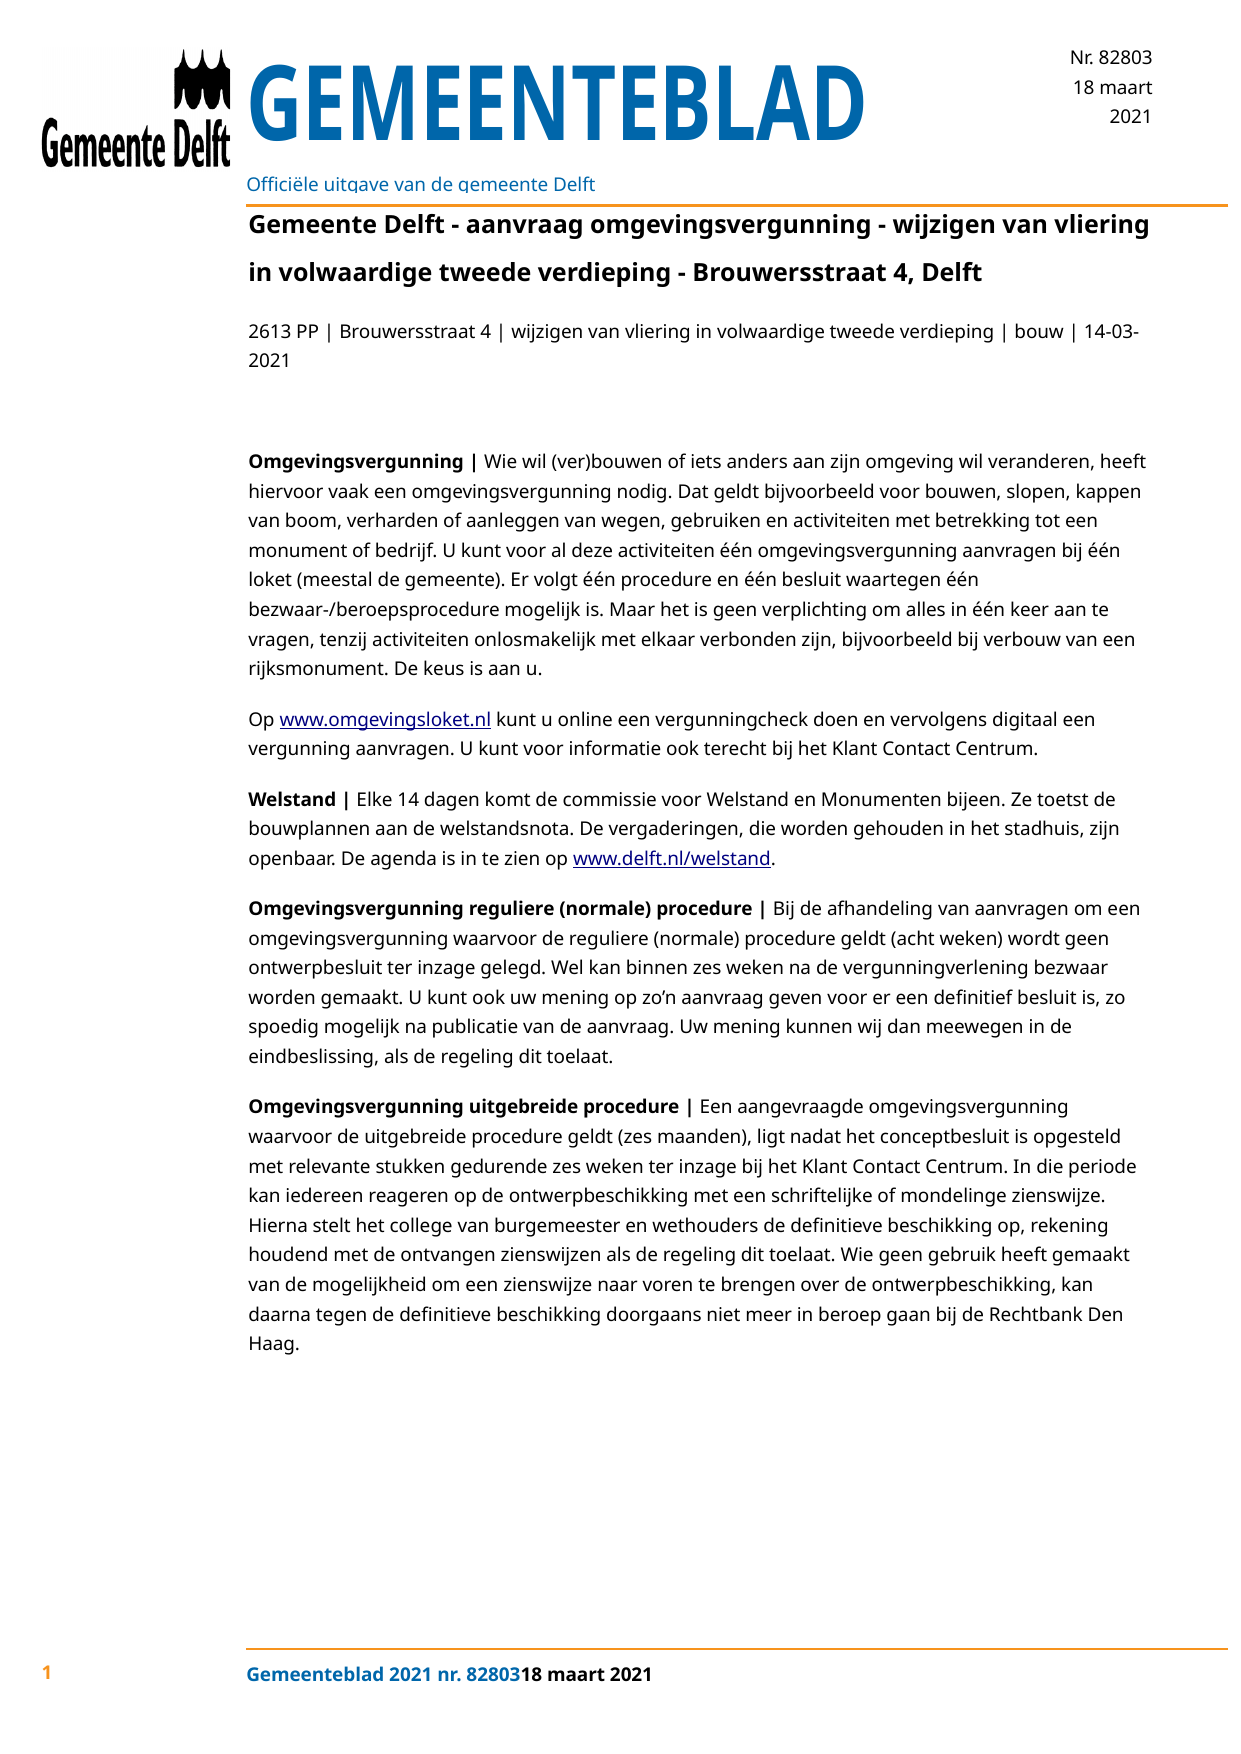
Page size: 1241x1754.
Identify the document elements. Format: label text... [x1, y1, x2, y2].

text Gemeente Delft - aanvraag omgevingsvergunning - wijzigen van vliering in volwaardige tweede verdieping - Brouwersstraat 4, Delft [248, 207, 1152, 288]
picture [41, 47, 231, 172]
text Omgevingsvergunning | Wie wil (ver)bouwen of iets anders aan zijn omgeving wil veranderen, heeft hiervoor vaak een omgevingsvergunning nodig. Dat geldt bijvoorbeeld voor bouwen, slopen, kappen van boom, verharden of aanleggen van wegen, gebruiken en activiteiten met betrekking tot een monument of bedrijf. U kunt voor al deze activiteiten één omgevingsvergunning aanvragen bij één loket (meestal de gemeente). Er volgt één procedure en één besluit waartegen één bezwaar-/beroepsprocedure mogelijk is. Maar het is geen verplichting om alles in één keer aan te vragen, tenzij activiteiten onlosmakelijk met elkaar verbonden zijn, bijvoorbeeld bij verbouw van een rijksmonument. De keus is aan u. [248, 448, 1152, 681]
text Op www.omgevingsloket.nl kunt u online een vergunningcheck doen en vervolgens digitaal een vergunning aanvragen. U kunt voor informatie ook terecht bij het Klant Contact Centrum. [248, 706, 1152, 761]
text Welstand | Elke 14 dagen komt de commissie voor Welstand en Monumenten bijeen. Ze toetst de bouwplannen aan de welstandsnota. De vergaderingen, die worden gehouden in het stadhuis, zijn openbaar. De agenda is in te zien op www.delft.nl/welstand. [248, 786, 1152, 871]
text Omgevingsvergunning uitgebreide procedure | Een aangevraagde omgevingsvergunning waarvoor de uitgebreide procedure geldt (zes maanden), ligt nadat het conceptbesluit is opgesteld met relevante stukken gedurende zes weken ter inzage bij het Klant Contact Centrum. In die periode kan iedereen reageren op de ontwerpbeschikking met een schriftelijke of mondelinge zienswijze. Hierna stelt het college van burgemeester en wethouders de definitieve beschikking op, rekening houdend met de ontvangen zienswijzen als de regeling dit toelaat. Wie geen gebruik heeft gemaakt van de mogelijkheid om een zienswijze naar voren te brengen over de ontwerpbeschikking, kan daarna tegen de definitieve beschikking doorgaans niet meer in beroep gaan bij de Rechtbank Den Haag. [248, 1094, 1152, 1356]
text 2613 PP | Brouwersstraat 4 | wijzigen van vliering in volwaardige tweede verdieping | bouw | 14-03-2021 [248, 318, 1152, 373]
text Omgevingsvergunning reguliere (normale) procedure | Bij de afhandeling van aanvragen om een omgevingsvergunning waarvoor de reguliere (normale) procedure geldt (acht weken) wordt geen ontwerpbesluit ter inzage gelegd. Wel kan binnen zes weken na de vergunningverlening bezwaar worden gemaakt. U kunt ook uw mening op zo’n aanvraag geven voor er een definitief besluit is, zo spoedig mogelijk na publicatie van de aanvraag. Uw mening kunnen wij dan meewegen in de eindbeslissing, als de regeling dit toelaat. [248, 895, 1152, 1069]
